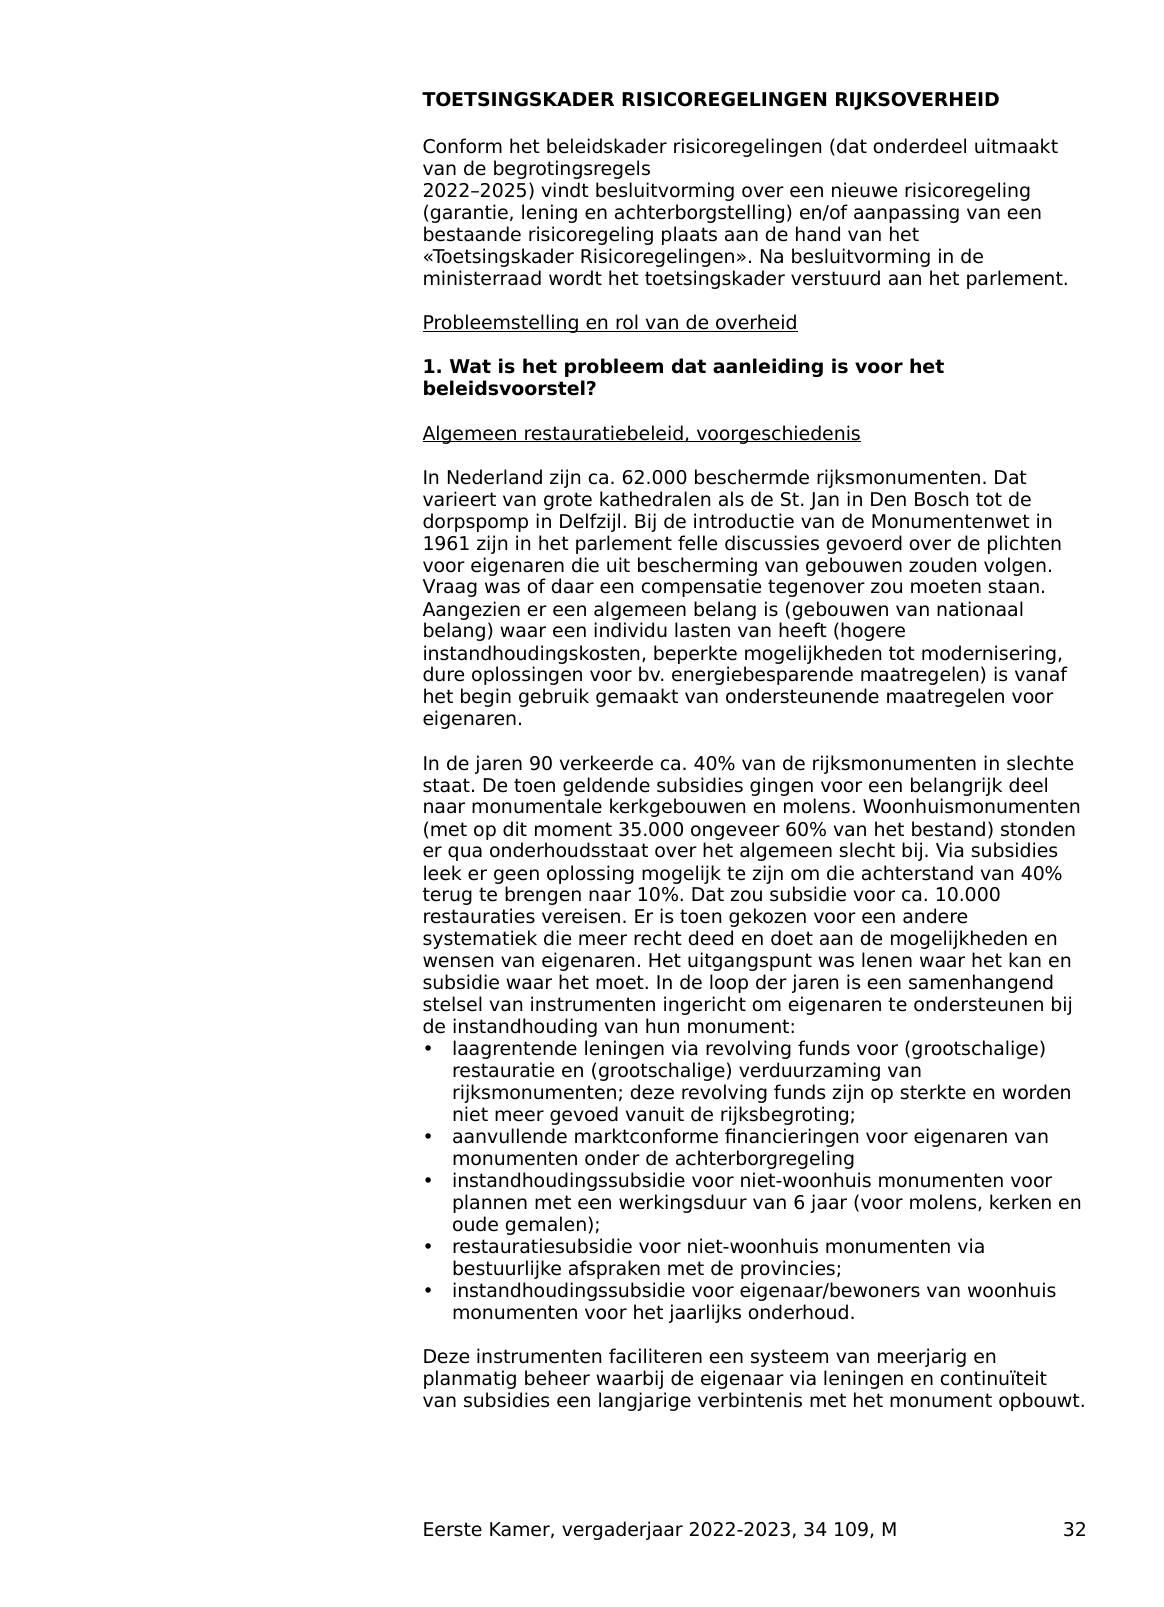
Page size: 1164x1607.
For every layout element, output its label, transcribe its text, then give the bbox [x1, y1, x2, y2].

text «Toetsingskader Risicoregelingen». Na besluitvorming in de ministerraad wordt het toetsingskader verstuurd aan het parlement. [422, 246, 1087, 290]
text Conform het beleidskader risicoregelingen (dat onderdeel uitmaakt van de begrotingsregels [422, 136, 1087, 180]
text Deze instrumenten faciliteren een systeem van meerjarig en planmatig beheer waarbij de eigenaar via leningen en continuïteit van subsidies een langjarige verbintenis met het monument opbouwt. [422, 1346, 1087, 1412]
subtitle TOETSINGSKADER RISICOREGELINGEN RIJKSOVERHEID [422, 89, 1087, 111]
text • laagrentende leningen via revolving funds voor (grootschalige) restauratie en (grootschalige) verduurzaming van rijksmonumenten; deze revolving funds zijn op sterkte en worden niet meer gevoed vanuit de rijksbegroting; [422, 1038, 1087, 1126]
text 1. Wat is het probleem dat aanleiding is voor het beleidsvoorstel? [422, 356, 1087, 400]
text In Nederland zijn ca. 62.000 beschermde rijksmonumenten. Dat varieert van grote kathedralen als de St. Jan in Den Bosch tot de dorpspomp in Delfzijl. Bij de introductie van de Monumentenwet in 1961 zijn in het parlement felle discussies gevoerd over de plichten voor eigenaren die uit bescherming van gebouwen zouden volgen. Vraag was of daar een compensatie tegenover zou moeten staan. Aangezien er een algemeen belang is (gebouwen van nationaal belang) waar een individu lasten van heeft (hogere instandhoudingskosten, beperkte mogelijkheden tot modernisering, dure oplossingen voor bv. energiebesparende maatregelen) is vanaf het begin gebruik gemaakt van ondersteunende maatregelen voor eigenaren. [422, 467, 1087, 730]
text In de jaren 90 verkeerde ca. 40% van de rijksmonumenten in slechte staat. De toen geldende subsidies gingen voor een belangrijk deel naar monumentale kerkgebouwen en molens. Woonhuismonumenten (met op dit moment 35.000 ongeveer 60% van het bestand) stonden er qua onderhoudsstaat over het algemeen slecht bij. Via subsidies leek er geen oplossing mogelijk te zijn om die achterstand van 40% terug te brengen naar 10%. Dat zou subsidie voor ca. 10.000 restauraties vereisen. Er is toen gekozen voor een andere systematiek die meer recht deed en doet aan de mogelijkheden en wensen van eigenaren. Het uitgangspunt was lenen waar het kan en subsidie waar het moet. In de loop der jaren is een samenhangend stelsel van instrumenten ingericht om eigenaren te ondersteunen bij de instandhouding van hun monument: [422, 752, 1087, 1038]
subtitle Probleemstelling en rol van de overheid [422, 312, 1087, 334]
text • restauratiesubsidie voor niet-woonhuis monumenten via bestuurlijke afspraken met de provincies; [422, 1236, 1087, 1280]
text • aanvullende marktconforme financieringen voor eigenaren van monumenten onder de achterborgregeling [422, 1126, 1087, 1170]
text • instandhoudingssubsidie voor eigenaar/bewoners van woonhuis monumenten voor het jaarlijks onderhoud. [422, 1280, 1087, 1324]
subtitle Algemeen restauratiebeleid, voorgeschiedenis [422, 422, 1087, 444]
text 2022–2025) vindt besluitvorming over een nieuwe risicoregeling (garantie, lening en achterborgstelling) en/of aanpassing van een bestaande risicoregeling plaats aan de hand van het [422, 180, 1087, 246]
text • instandhoudingssubsidie voor niet-woonhuis monumenten voor plannen met een werkingsduur van 6 jaar (voor molens, kerken en oude gemalen); [422, 1170, 1087, 1236]
